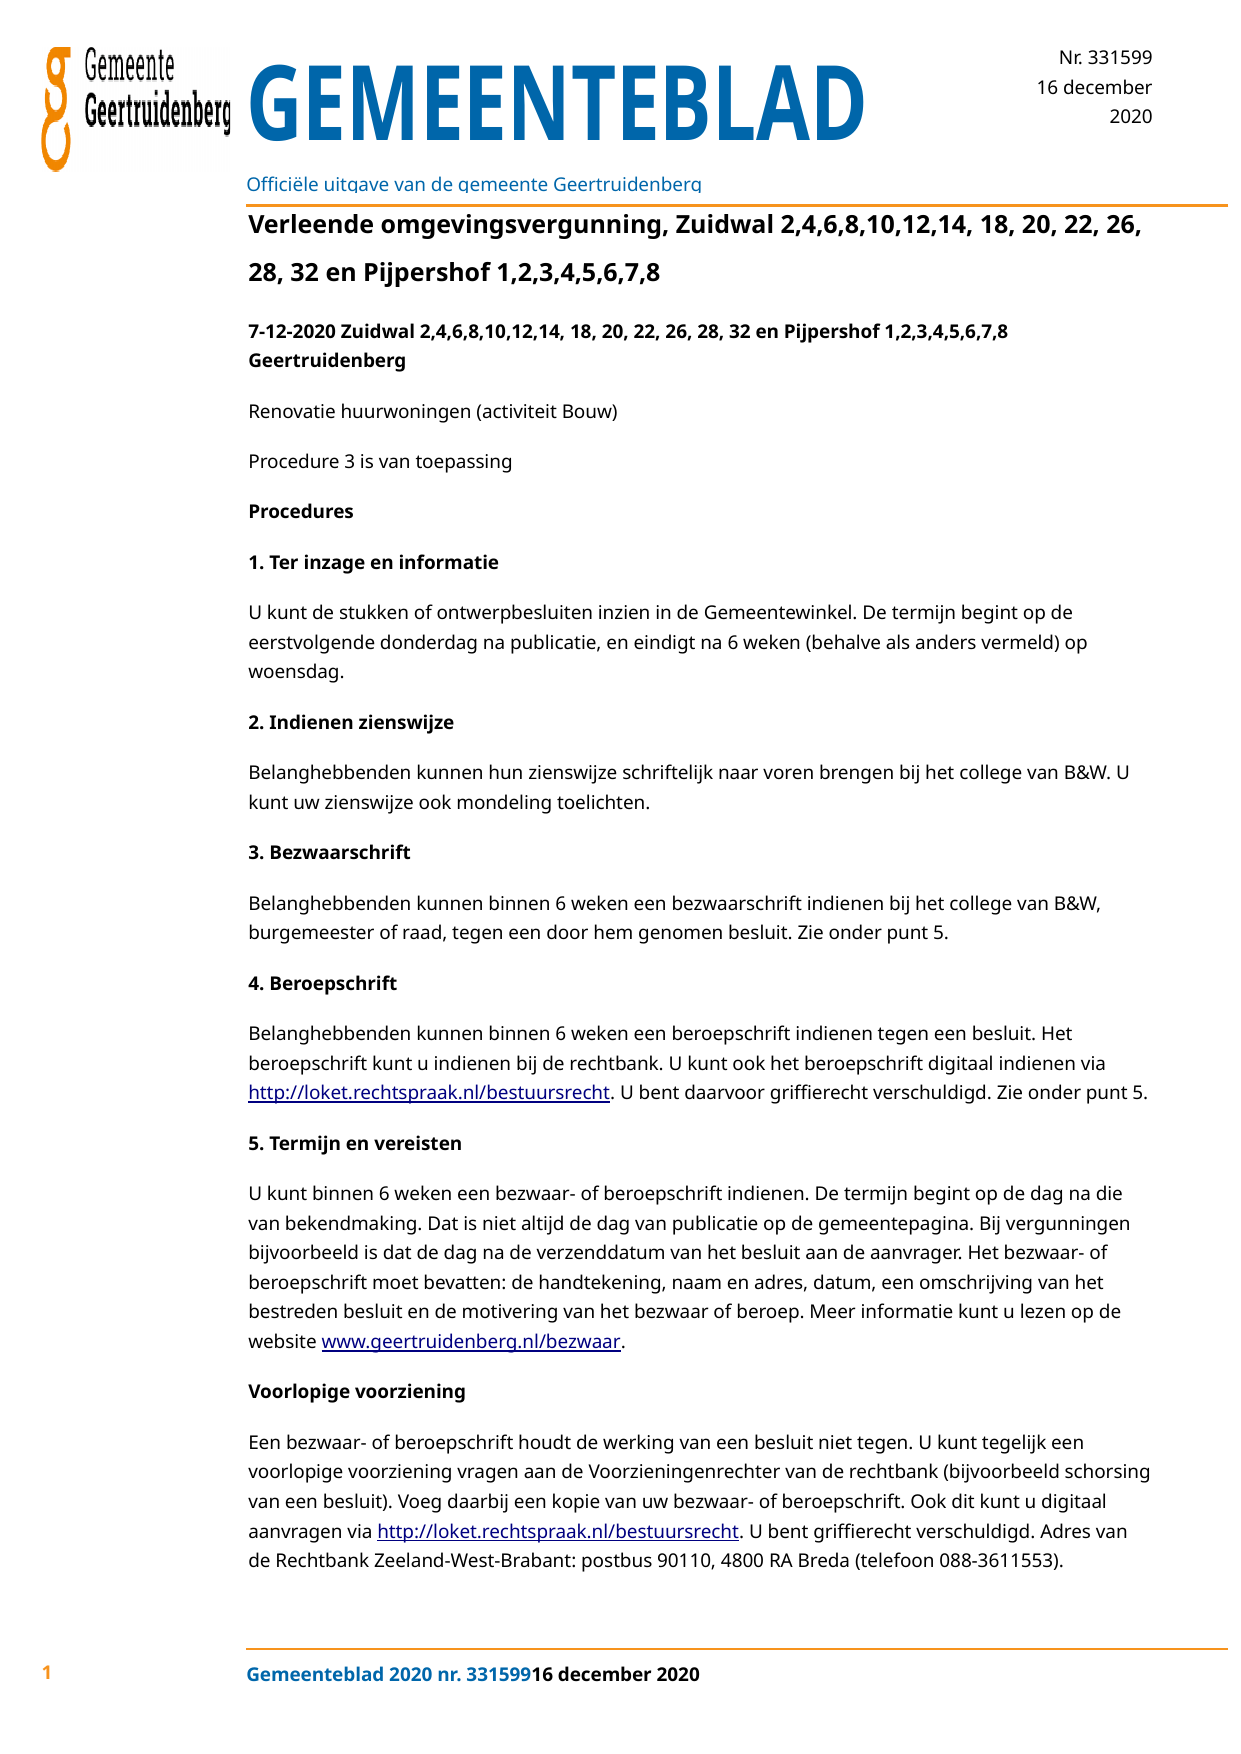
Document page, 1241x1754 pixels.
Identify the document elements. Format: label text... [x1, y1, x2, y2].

text Renovatie huurwoningen (activiteit Bouw) [248, 398, 1152, 424]
text Procedure 3 is van toepassing [248, 448, 1152, 474]
text Voorlopige voorziening [248, 1379, 1152, 1404]
picture [41, 47, 231, 172]
text Verleende omgevingsvergunning, Zuidwal 2,4,6,8,10,12,14, 18, 20, 22, 26, 28, 32 en Pijpershof 1,2,3,4,5,6,7,8 [248, 207, 1152, 288]
text 3. Bezwaarschrift [248, 839, 1152, 865]
text 2. Indienen zienswijze [248, 709, 1152, 735]
text Procedures [248, 499, 1152, 524]
text 1. Ter inzage en informatie [248, 549, 1152, 575]
text 4. Beroepschrift [248, 970, 1152, 996]
text U kunt binnen 6 weken een bezwaar- of beroepschrift indienen. De termijn begint op de dag na die van bekendmaking. Dat is niet altijd de dag van publicatie op de gemeentepagina. Bij vergunningen bijvoorbeeld is dat de dag na de verzenddatum van het besluit aan de aanvrager. Het bezwaar- of beroepschrift moet bevatten: de handtekening, naam en adres, datum, een omschrijving van het bestreden besluit en de motivering van het bezwaar of beroep. Meer informatie kunt u lezen op de website www.geertruidenberg.nl/bezwaar. [248, 1180, 1152, 1354]
text Belanghebbenden kunnen binnen 6 weken een bezwaarschrift indienen bij het college van B&W, burgemeester of raad, tegen een door hem genomen besluit. Zie onder punt 5. [248, 890, 1152, 945]
text 5. Termijn en vereisten [248, 1130, 1152, 1156]
text Een bezwaar- of beroepschrift houdt de werking van een besluit niet tegen. U kunt tegelijk een voorlopige voorziening vragen aan de Voorzieningenrechter van de rechtbank (bijvoorbeeld schorsing van een besluit). Voeg daarbij een kopie van uw bezwaar- of beroepschrift. Ook dit kunt u digitaal aanvragen via http://loket.rechtspraak.nl/bestuursrecht. U bent griffierecht verschuldigd. Adres van de Rechtbank Zeeland-West-Brabant: postbus 90110, 4800 RA Breda (telefoon 088-3611553). [248, 1429, 1152, 1573]
text U kunt de stukken of ontwerpbesluiten inzien in de Gemeentewinkel. De termijn begint op de eerstvolgende donderdag na publicatie, en eindigt na 6 weken (behalve als anders vermeld) op woensdag. [248, 599, 1152, 684]
text Belanghebbenden kunnen binnen 6 weken een beroepschrift indienen tegen een besluit. Het beroepschrift kunt u indienen bij de rechtbank. U kunt ook het beroepschrift digitaal indienen via http://loket.rechtspraak.nl/bestuursrecht. U bent daarvoor griffierecht verschuldigd. Zie onder punt 5. [248, 1020, 1152, 1105]
text Belanghebbenden kunnen hun zienswijze schriftelijk naar voren brengen bij het college van B&W. U kunt uw zienswijze ook mondeling toelichten. [248, 759, 1152, 815]
text 7-12-2020 Zuidwal 2,4,6,8,10,12,14, 18, 20, 22, 26, 28, 32 en Pijpershof 1,2,3,4,5,6,7,8 Geertruidenberg [248, 318, 1152, 373]
